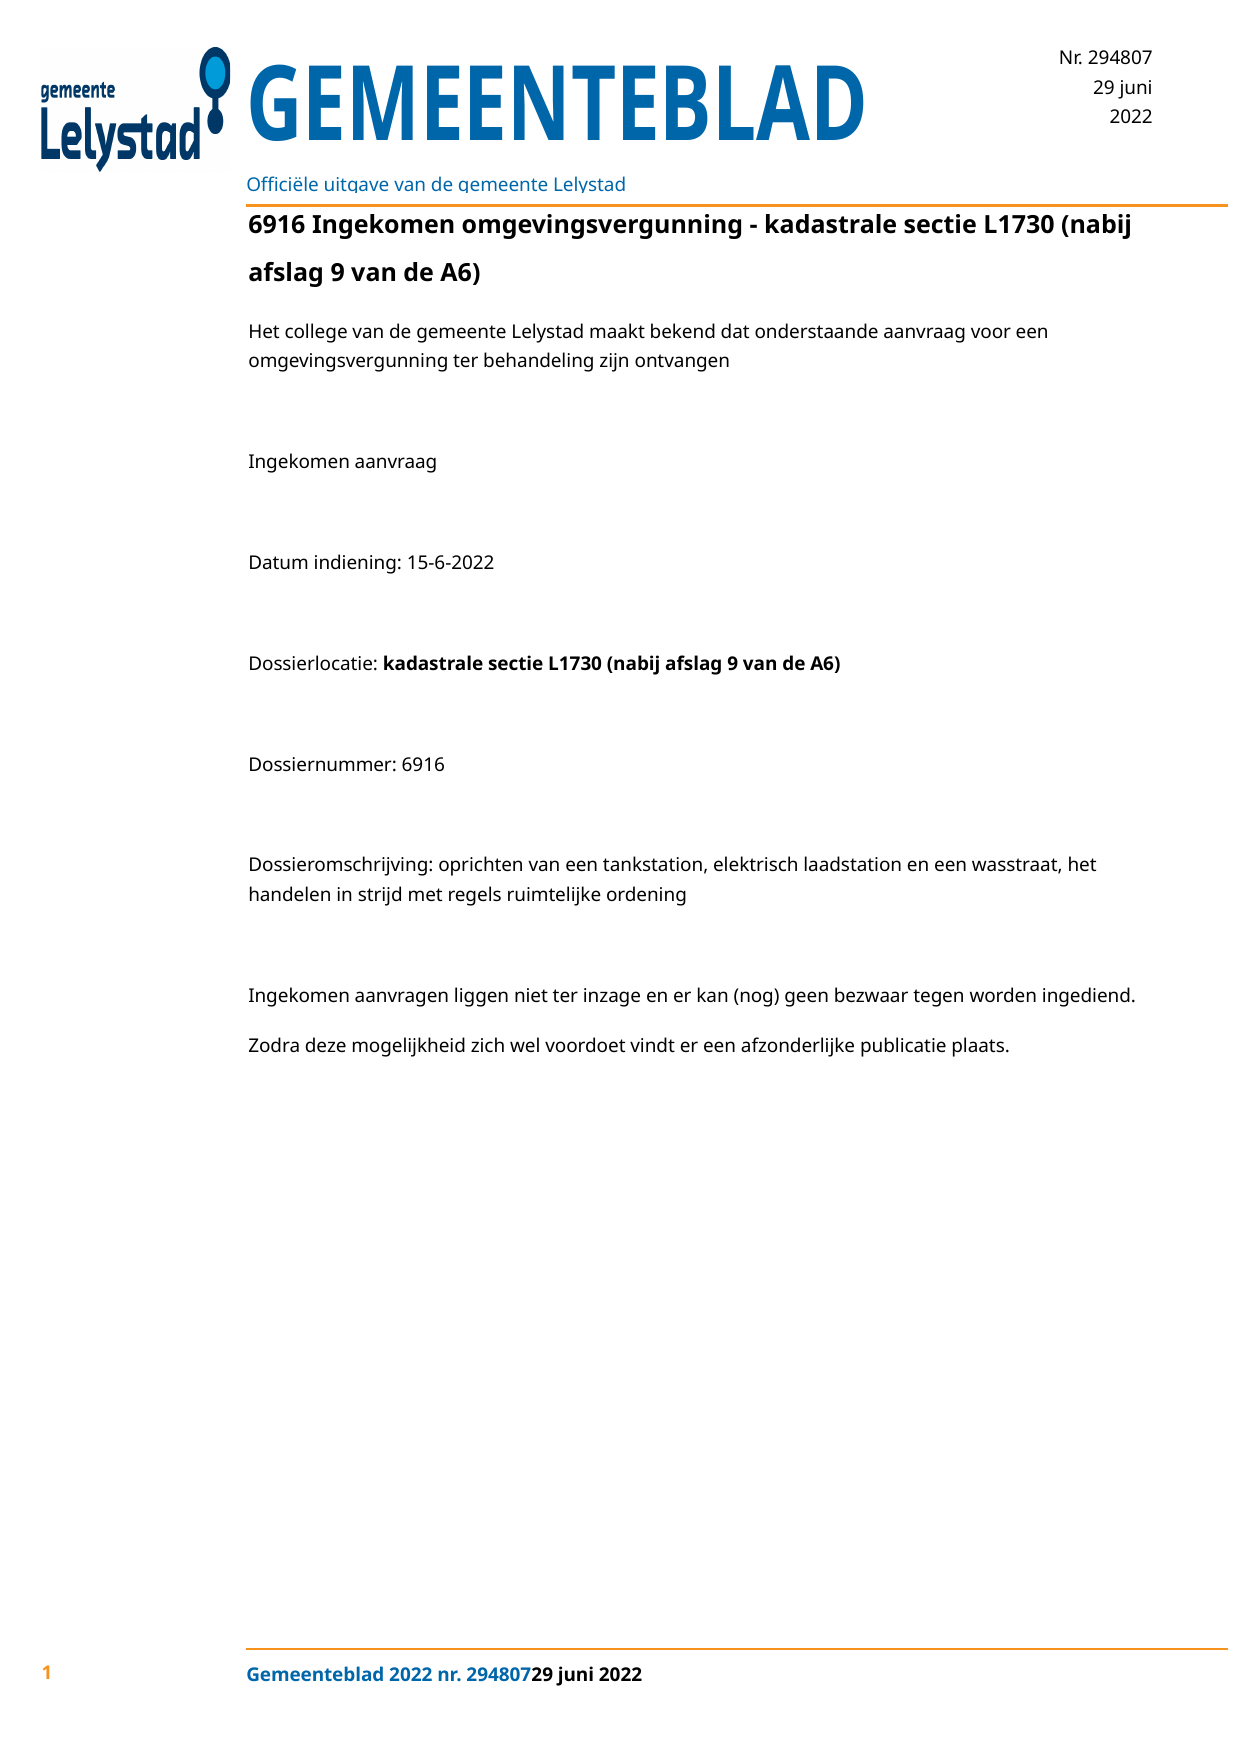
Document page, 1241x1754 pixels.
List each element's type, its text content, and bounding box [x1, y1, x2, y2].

text 6916 Ingekomen omgevingsvergunning - kadastrale sectie L1730 (nabij afslag 9 van de A6) [248, 207, 1152, 288]
text Ingekomen aanvragen liggen niet ter inzage en er kan (nog) geen bezwaar tegen worden ingediend. [248, 982, 1152, 1008]
picture [41, 47, 231, 172]
text Het college van de gemeente Lelystad maakt bekend dat onderstaande aanvraag voor een omgevingsvergunning ter behandeling zijn ontvangen [248, 318, 1152, 373]
text Dossiernummer: 6916 [248, 751, 1152, 777]
text Ingekomen aanvraag [248, 448, 1152, 474]
text Datum indiening: 15-6-2022 [248, 549, 1152, 575]
text Dossierlocatie: kadastrale sectie L1730 (nabij afslag 9 van de A6) [248, 650, 1152, 676]
text Zodra deze mogelijkheid zich wel voordoet vindt er een afzonderlijke publicatie plaats. [248, 1032, 1152, 1058]
text Dossieromschrijving: oprichten van een tankstation, elektrisch laadstation en een wasstraat, het handelen in strijd met regels ruimtelijke ordening [248, 852, 1152, 907]
